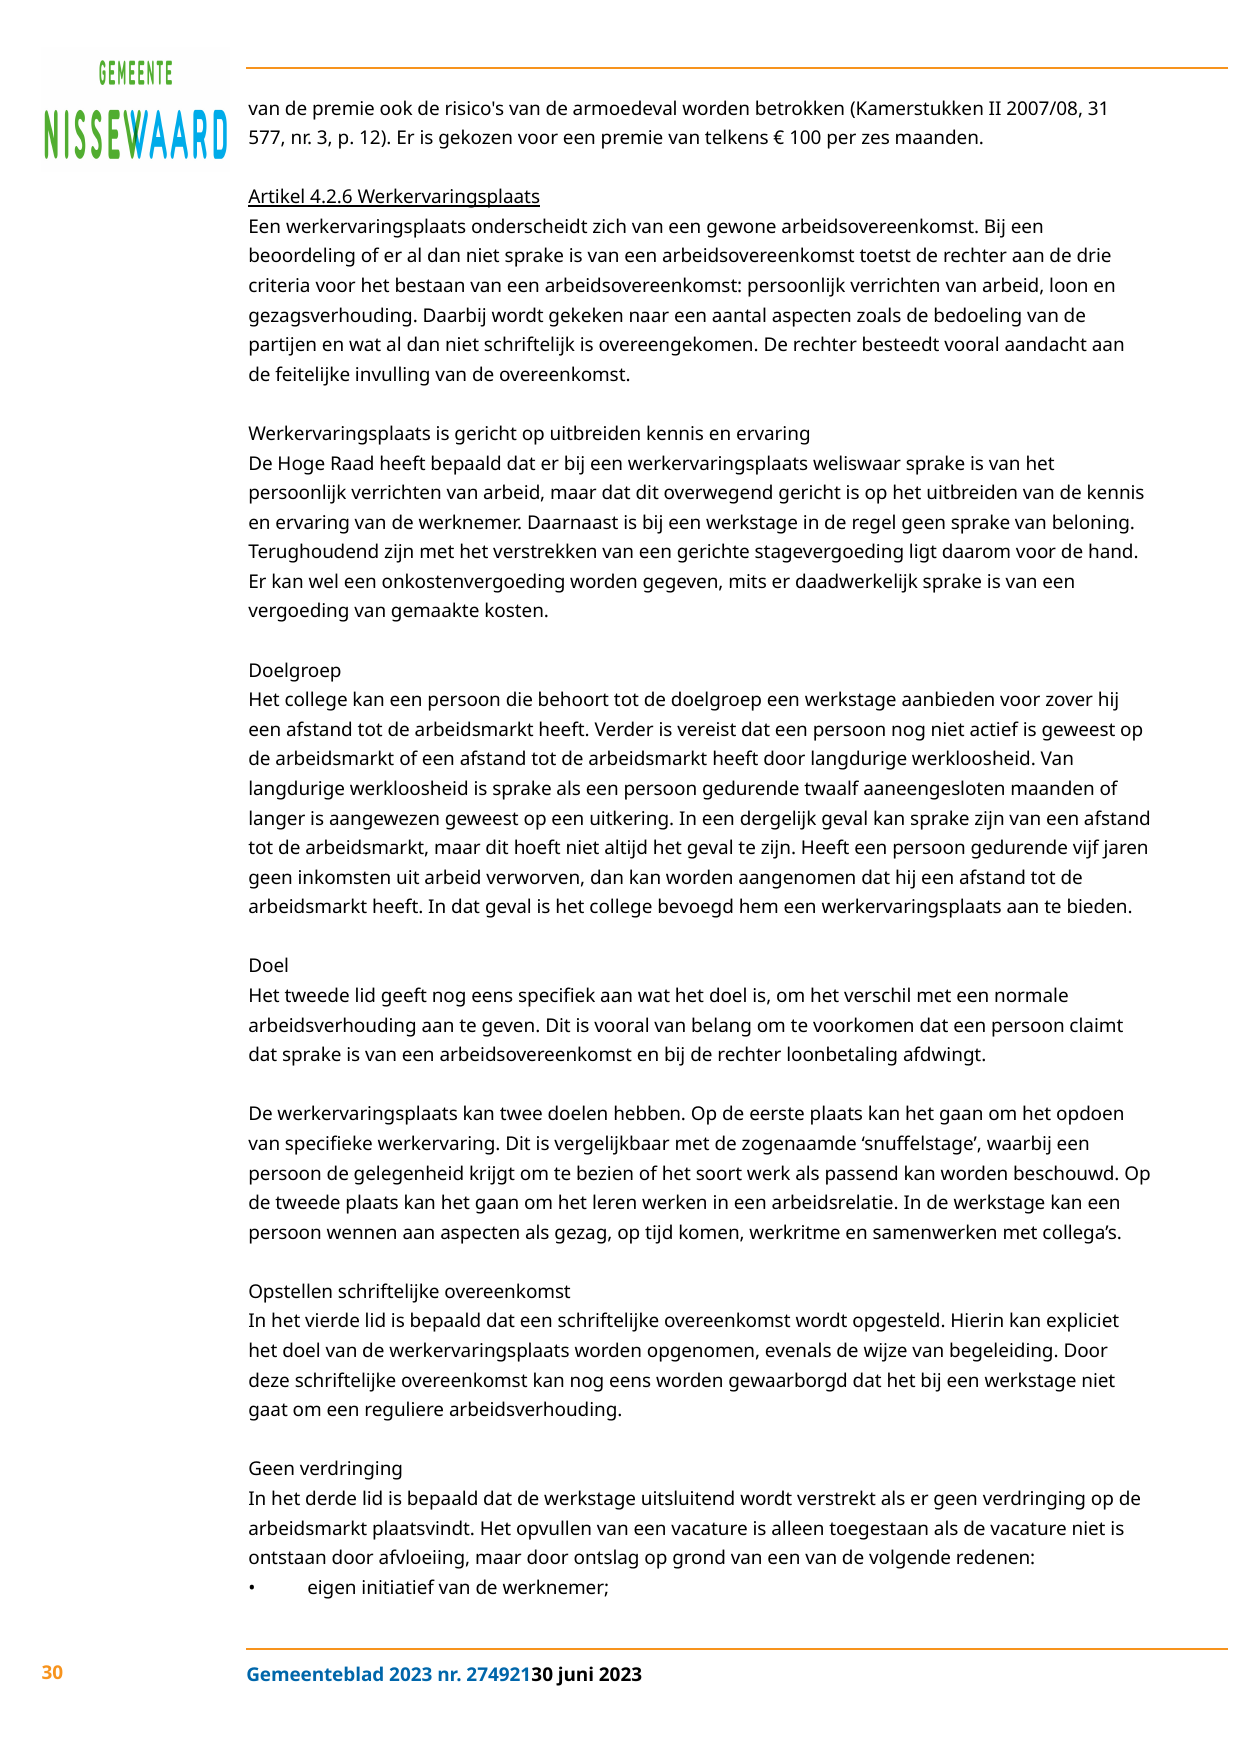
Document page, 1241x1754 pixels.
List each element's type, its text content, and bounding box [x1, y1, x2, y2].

text Werkervaringsplaats is gericht op uitbreiden kennis en ervaring [248, 420, 1152, 446]
picture [41, 47, 231, 172]
text Het college kan een persoon die behoort tot de doelgroep een werkstage aanbieden voor zover hij een afstand tot de arbeidsmarkt heeft. Verder is vereist dat een persoon nog niet actief is geweest op de arbeidsmarkt of een afstand tot de arbeidsmarkt heeft door langdurige werkloosheid. Van langdurige werkloosheid is sprake als een persoon gedurende twaalf aaneengesloten maanden of langer is aangewezen geweest op een uitkering. In een dergelijk geval kan sprake zijn van een afstand tot de arbeidsmarkt, maar dit hoeft niet altijd het geval te zijn. Heeft een persoon gedurende vijf jaren geen inkomsten uit arbeid verworven, dan kan worden aangenomen dat hij een afstand tot de arbeidsmarkt heeft. In dat geval is het college bevoegd hem een werkervaringsplaats aan te bieden. [248, 686, 1152, 919]
text Doelgroep [248, 657, 1152, 683]
text Opstellen schriftelijke overeenkomst [248, 1278, 1152, 1304]
text In het vierde lid is bepaald dat een schriftelijke overeenkomst wordt opgesteld. Hierin kan expliciet het doel van de werkervaringsplaats worden opgenomen, evenals de wijze van begeleiding. Door deze schriftelijke overeenkomst kan nog eens worden gewaarborgd dat het bij een werkstage niet gaat om een reguliere arbeidsverhouding. [248, 1308, 1152, 1422]
text In het derde lid is bepaald dat de werkstage uitsluitend wordt verstrekt als er geen verdringing op de arbeidsmarkt plaatsvindt. Het opvullen van een vacature is alleen toegestaan als de vacature niet is ontstaan door afvloeiing, maar door ontslag op grond van een van de volgende redenen: [248, 1485, 1152, 1570]
text Geen verdringing [248, 1456, 1152, 1481]
text van de premie ook de risico's van de armoedeval worden betrokken (Kamerstukken II 2007/08, 31 577, nr. 3, p. 12). Er is gekozen voor een premie van telkens € 100 per zes maanden. [248, 95, 1152, 150]
text De Hoge Raad heeft bepaald dat er bij een werkervaringsplaats weliswaar sprake is van het persoonlijk verrichten van arbeid, maar dat dit overwegend gericht is op het uitbreiden van de kennis en ervaring van de werknemer. Daarnaast is bij een werkstage in de regel geen sprake van beloning. Terughoudend zijn met het verstrekken van een gerichte stagevergoeding ligt daarom voor de hand. Er kan wel een onkostenvergoeding worden gegeven, mits er daadwerkelijk sprake is van een vergoeding van gemaakte kosten. [248, 450, 1152, 623]
list eigen initiatief van de werknemer; [248, 1574, 1152, 1600]
text Artikel 4.2.6 Werkervaringsplaats [248, 183, 1152, 209]
text Doel [248, 953, 1152, 978]
text Een werkervaringsplaats onderscheidt zich van een gewone arbeidsovereenkomst. Bij een beoordeling of er al dan niet sprake is van een arbeidsovereenkomst toetst de rechter aan de drie criteria voor het bestaan van een arbeidsovereenkomst: persoonlijk verrichten van arbeid, loon en gezagsverhouding. Daarbij wordt gekeken naar een aantal aspecten zoals de bedoeling van de partijen en wat al dan niet schriftelijk is overeengekomen. De rechter besteedt vooral aandacht aan de feitelijke invulling van de overeenkomst. [248, 213, 1152, 387]
text Het tweede lid geeft nog eens specifiek aan wat het doel is, om het verschil met een normale arbeidsverhouding aan te geven. Dit is vooral van belang om te voorkomen dat een persoon claimt dat sprake is van een arbeidsovereenkomst en bij de rechter loonbetaling afdwingt. [248, 982, 1152, 1067]
text De werkervaringsplaats kan twee doelen hebben. Op de eerste plaats kan het gaan om het opdoen van specifieke werkervaring. Dit is vergelijkbaar met de zogenaamde ‘snuffelstage’, waarbij een persoon de gelegenheid krijgt om te bezien of het soort werk als passend kan worden beschouwd. Op de tweede plaats kan het gaan om het leren werken in een arbeidsrelatie. In de werkstage kan een persoon wennen aan aspecten als gezag, op tijd komen, werkritme en samenwerken met collega’s. [248, 1101, 1152, 1245]
